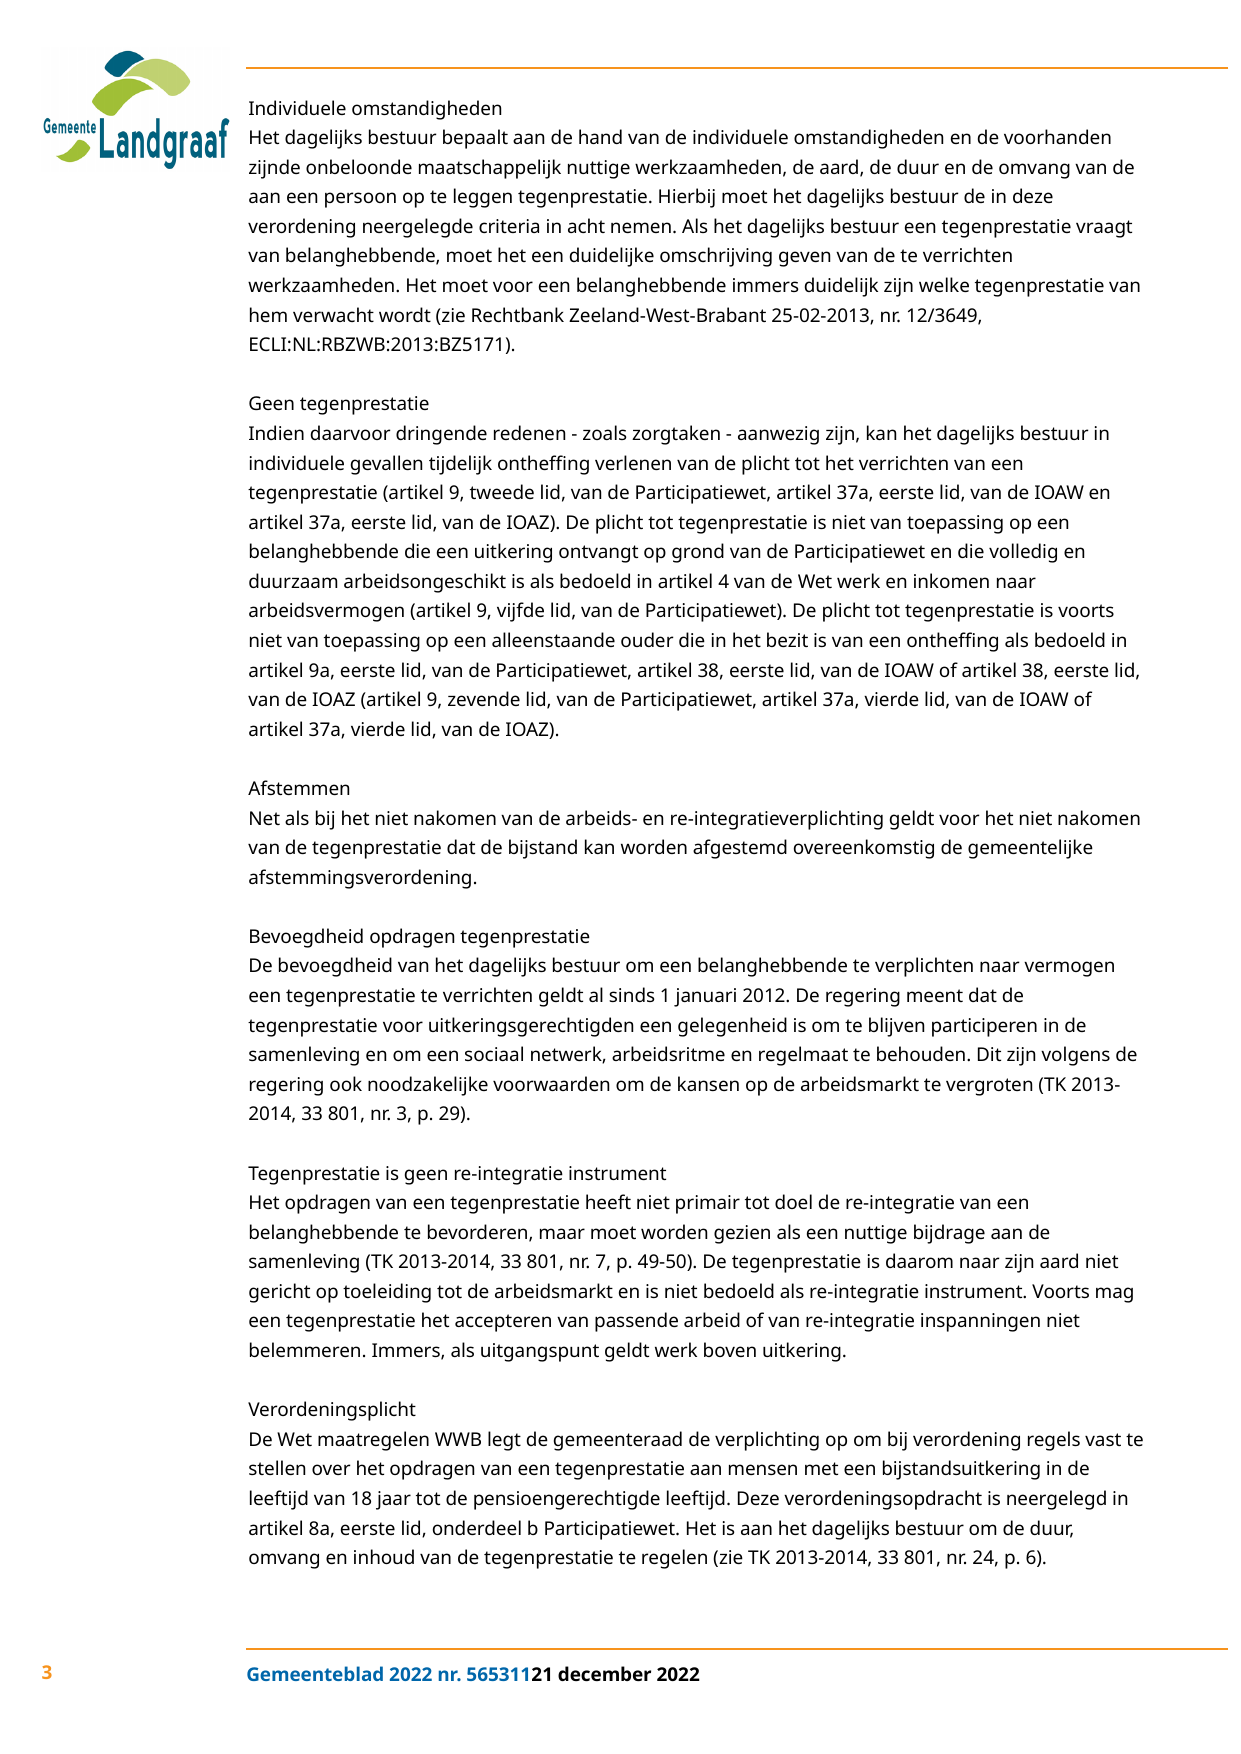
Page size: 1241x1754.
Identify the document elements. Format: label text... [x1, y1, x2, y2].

text Afstemmen [248, 775, 1152, 801]
text Bevoegdheid opdragen tegenprestatie [248, 923, 1152, 949]
text Indien daarvoor dringende redenen - zoals zorgtaken - aanwezig zijn, kan het dagelijks bestuur in individuele gevallen tijdelijk ontheffing verlenen van de plicht tot het verrichten van een tegenprestatie (artikel 9, tweede lid, van de Participatiewet, artikel 37a, eerste lid, van de IOAW en artikel 37a, eerste lid, van de IOAZ). De plicht tot tegenprestatie is niet van toepassing op een belanghebbende die een uitkering ontvangt op grond van de Participatiewet en die volledig en duurzaam arbeidsongeschikt is als bedoeld in artikel 4 van de Wet werk en inkomen naar arbeidsvermogen (artikel 9, vijfde lid, van de Participatiewet). De plicht tot tegenprestatie is voorts niet van toepassing op een alleenstaande ouder die in het bezit is van een ontheffing als bedoeld in artikel 9a, eerste lid, van de Participatiewet, artikel 38, eerste lid, van de IOAW of artikel 38, eerste lid, van de IOAZ (artikel 9, zevende lid, van de Participatiewet, artikel 37a, vierde lid, van de IOAW of artikel 37a, vierde lid, van de IOAZ). [248, 420, 1152, 742]
text De Wet maatregelen WWB legt de gemeenteraad de verplichting op om bij verordening regels vast te stellen over het opdragen van een tegenprestatie aan mensen met een bijstandsuitkering in de leeftijd van 18 jaar tot de pensioengerechtigde leeftijd. Deze verordeningsopdracht is neergelegd in artikel 8a, eerste lid, onderdeel b Participatiewet. Het is aan het dagelijks bestuur om de duur, omvang en inhoud van de tegenprestatie te regelen (zie TK 2013-2014, 33 801, nr. 24, p. 6). [248, 1426, 1152, 1570]
text Tegenprestatie is geen re-integratie instrument [248, 1160, 1152, 1186]
text Het opdragen van een tegenprestatie heeft niet primair tot doel de re-integratie van een belanghebbende te bevorderen, maar moet worden gezien als een nuttige bijdrage aan de samenleving (TK 2013-2014, 33 801, nr. 7, p. 49-50). De tegenprestatie is daarom naar zijn aard niet gericht op toeleiding tot de arbeidsmarkt en is niet bedoeld als re-integratie instrument. Voorts mag een tegenprestatie het accepteren van passende arbeid of van re-integratie inspanningen niet belemmeren. Immers, als uitgangspunt geldt werk boven uitkering. [248, 1189, 1152, 1363]
text Verordeningsplicht [248, 1396, 1152, 1422]
text De bevoegdheid van het dagelijks bestuur om een belanghebbende te verplichten naar vermogen een tegenprestatie te verrichten geldt al sinds 1 januari 2012. De regering meent dat de tegenprestatie voor uitkeringsgerechtigden een gelegenheid is om te blijven participeren in de samenleving en om een sociaal netwerk, arbeidsritme en regelmaat te behouden. Dit zijn volgens de regering ook noodzakelijke voorwaarden om de kansen op de arbeidsmarkt te vergroten (TK 2013-2014, 33 801, nr. 3, p. 29). [248, 953, 1152, 1126]
text Individuele omstandigheden [248, 95, 1152, 121]
text Net als bij het niet nakomen van de arbeids- en re-integratieverplichting geldt voor het niet nakomen van de tegenprestatie dat de bijstand kan worden afgestemd overeenkomstig de gemeentelijke afstemmingsverordening. [248, 805, 1152, 890]
text Het dagelijks bestuur bepaalt aan de hand van de individuele omstandigheden en de voorhanden zijnde onbeloonde maatschappelijk nuttige werkzaamheden, de aard, de duur en de omvang van de aan een persoon op te leggen tegenprestatie. Hierbij moet het dagelijks bestuur de in deze verordening neergelegde criteria in acht nemen. Als het dagelijks bestuur een tegenprestatie vraagt van belanghebbende, moet het een duidelijke omschrijving geven van de te verrichten werkzaamheden. Het moet voor een belanghebbende immers duidelijk zijn welke tegenprestatie van hem verwacht wordt (zie Rechtbank Zeeland-West-Brabant 25-02-2013, nr. 12/3649, ECLI:NL:RBZWB:2013:BZ5171). [248, 124, 1152, 357]
picture [41, 47, 231, 172]
text Geen tegenprestatie [248, 391, 1152, 416]
